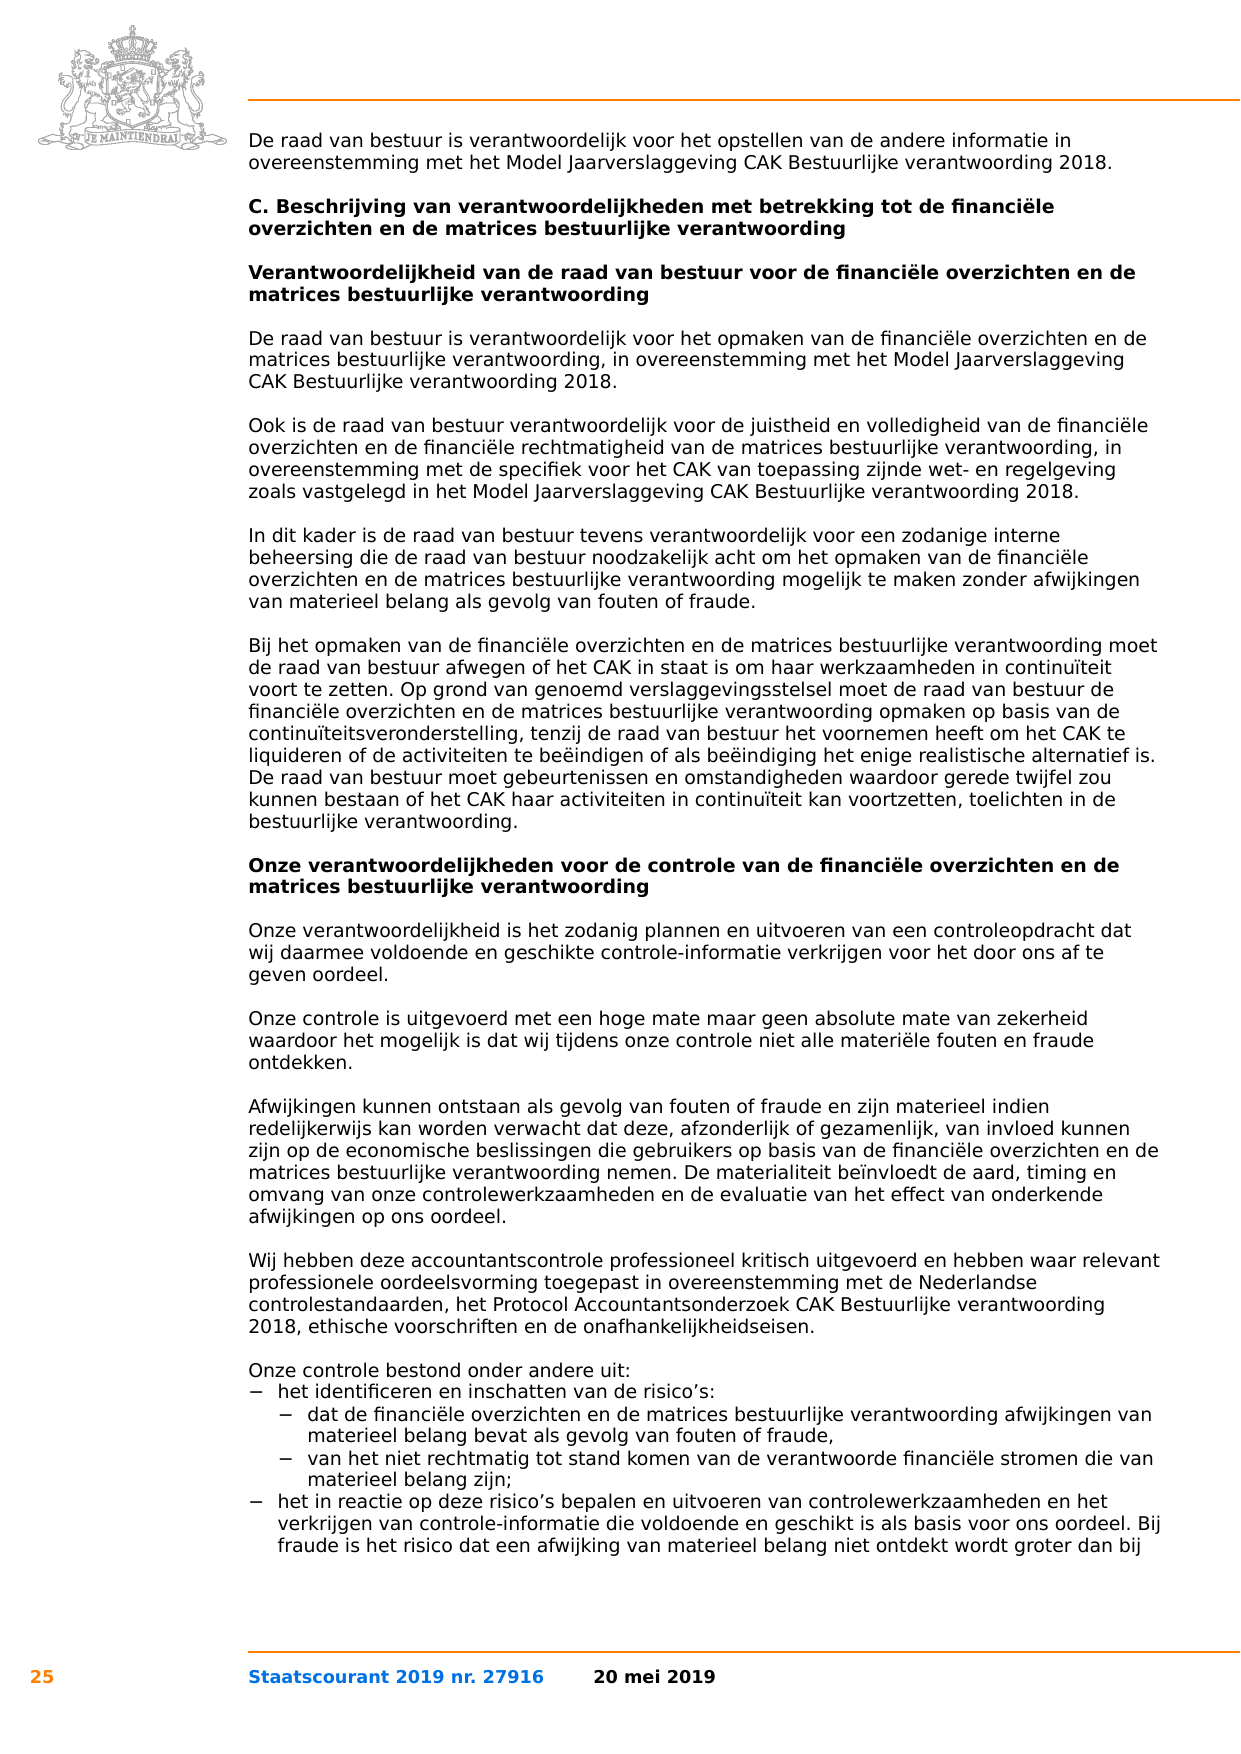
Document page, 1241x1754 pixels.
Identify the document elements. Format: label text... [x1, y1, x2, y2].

text Onze controle is uitgevoerd met een hoge mate maar geen absolute mate van zekerheid waardoor het mogelijk is dat wij tijdens onze controle niet alle materiële fouten en fraude ontdekken. [248, 1008, 1163, 1074]
text Bij het opmaken van de financiële overzichten en de matrices bestuurlijke verantwoording moet de raad van bestuur afwegen of het CAK in staat is om haar werkzaamheden in continuïteit voort te zetten. Op grond van genoemd verslaggevingsstelsel moet de raad van bestuur de financiële overzichten en de matrices bestuurlijke verantwoording opmaken op basis van de continuïteitsveronderstelling, tenzij de raad van bestuur het voornemen heeft om het CAK te liquideren of de activiteiten te beëindigen of als beëindiging het enige realistische alternatief is. De raad van bestuur moet gebeurtenissen en omstandigheden waardoor gerede twijfel zou kunnen bestaan of het CAK haar activiteiten in continuïteit kan voortzetten, toelichten in de bestuurlijke verantwoording. [248, 635, 1163, 833]
text Ook is de raad van bestuur verantwoordelijk voor de juistheid en volledigheid van de financiële overzichten en de financiële rechtmatigheid van de matrices bestuurlijke verantwoording, in overeenstemming met de specifiek voor het CAK van toepassing zijnde wet- en regelgeving zoals vastgelegd in het Model Jaarverslaggeving CAK Bestuurlijke verantwoording 2018. [248, 415, 1163, 503]
text − het in reactie op deze risico’s bepalen en uitvoeren van controlewerkzaamheden en het verkrijgen van controle-informatie die voldoende en geschikt is als basis voor ons oordeel. Bij fraude is het risico dat een afwijking van materieel belang niet ontdekt wordt groter dan bij [248, 1491, 1163, 1557]
text Wij hebben deze accountantscontrole professioneel kritisch uitgevoerd en hebben waar relevant professionele oordeelsvorming toegepast in overeenstemming met de Nederlandse controlestandaarden, het Protocol Accountantsonderzoek CAK Bestuurlijke verantwoording 2018, ethische voorschriften en de onafhankelijkheidseisen. [248, 1250, 1163, 1338]
text − van het niet rechtmatig tot stand komen van de verantwoorde financiële stromen die van materieel belang zijn; [278, 1447, 1163, 1491]
text − het identificeren en inschatten van de risico’s: [248, 1381, 1163, 1403]
subtitle C. Beschrijving van verantwoordelijkheden met betrekking tot de financiële overzichten en de matrices bestuurlijke verantwoording [248, 196, 1163, 240]
picture [38, 25, 227, 150]
text − dat de financiële overzichten en de matrices bestuurlijke verantwoording afwijkingen van materieel belang bevat als gevolg van fouten of fraude, [278, 1403, 1163, 1447]
text Afwijkingen kunnen ontstaan als gevolg van fouten of fraude en zijn materieel indien redelijkerwijs kan worden verwacht dat deze, afzonderlijk of gezamenlijk, van invloed kunnen zijn op de economische beslissingen die gebruikers op basis van de financiële overzichten en de matrices bestuurlijke verantwoording nemen. De materialiteit beïnvloedt de aard, timing en omvang van onze controlewerkzaamheden en de evaluatie van het effect van onderkende afwijkingen op ons oordeel. [248, 1096, 1163, 1228]
text Onze verantwoordelijkheid is het zodanig plannen en uitvoeren van een controleopdracht dat wij daarmee voldoende en geschikte controle-informatie verkrijgen voor het door ons af te geven oordeel. [248, 920, 1163, 986]
subtitle Verantwoordelijkheid van de raad van bestuur voor de financiële overzichten en de matrices bestuurlijke verantwoording [248, 262, 1163, 306]
text De raad van bestuur is verantwoordelijk voor het opmaken van de financiële overzichten en de matrices bestuurlijke verantwoording, in overeenstemming met het Model Jaarverslaggeving CAK Bestuurlijke verantwoording 2018. [248, 327, 1163, 393]
text In dit kader is de raad van bestuur tevens verantwoordelijk voor een zodanige interne beheersing die de raad van bestuur noodzakelijk acht om het opmaken van de financiële overzichten en de matrices bestuurlijke verantwoording mogelijk te maken zonder afwijkingen van materieel belang als gevolg van fouten of fraude. [248, 525, 1163, 613]
text Onze controle bestond onder andere uit: [248, 1359, 1163, 1381]
text De raad van bestuur is verantwoordelijk voor het opstellen van de andere informatie in overeenstemming met het Model Jaarverslaggeving CAK Bestuurlijke verantwoording 2018. [248, 130, 1163, 174]
subtitle Onze verantwoordelijkheden voor de controle van de financiële overzichten en de matrices bestuurlijke verantwoording [248, 854, 1163, 898]
